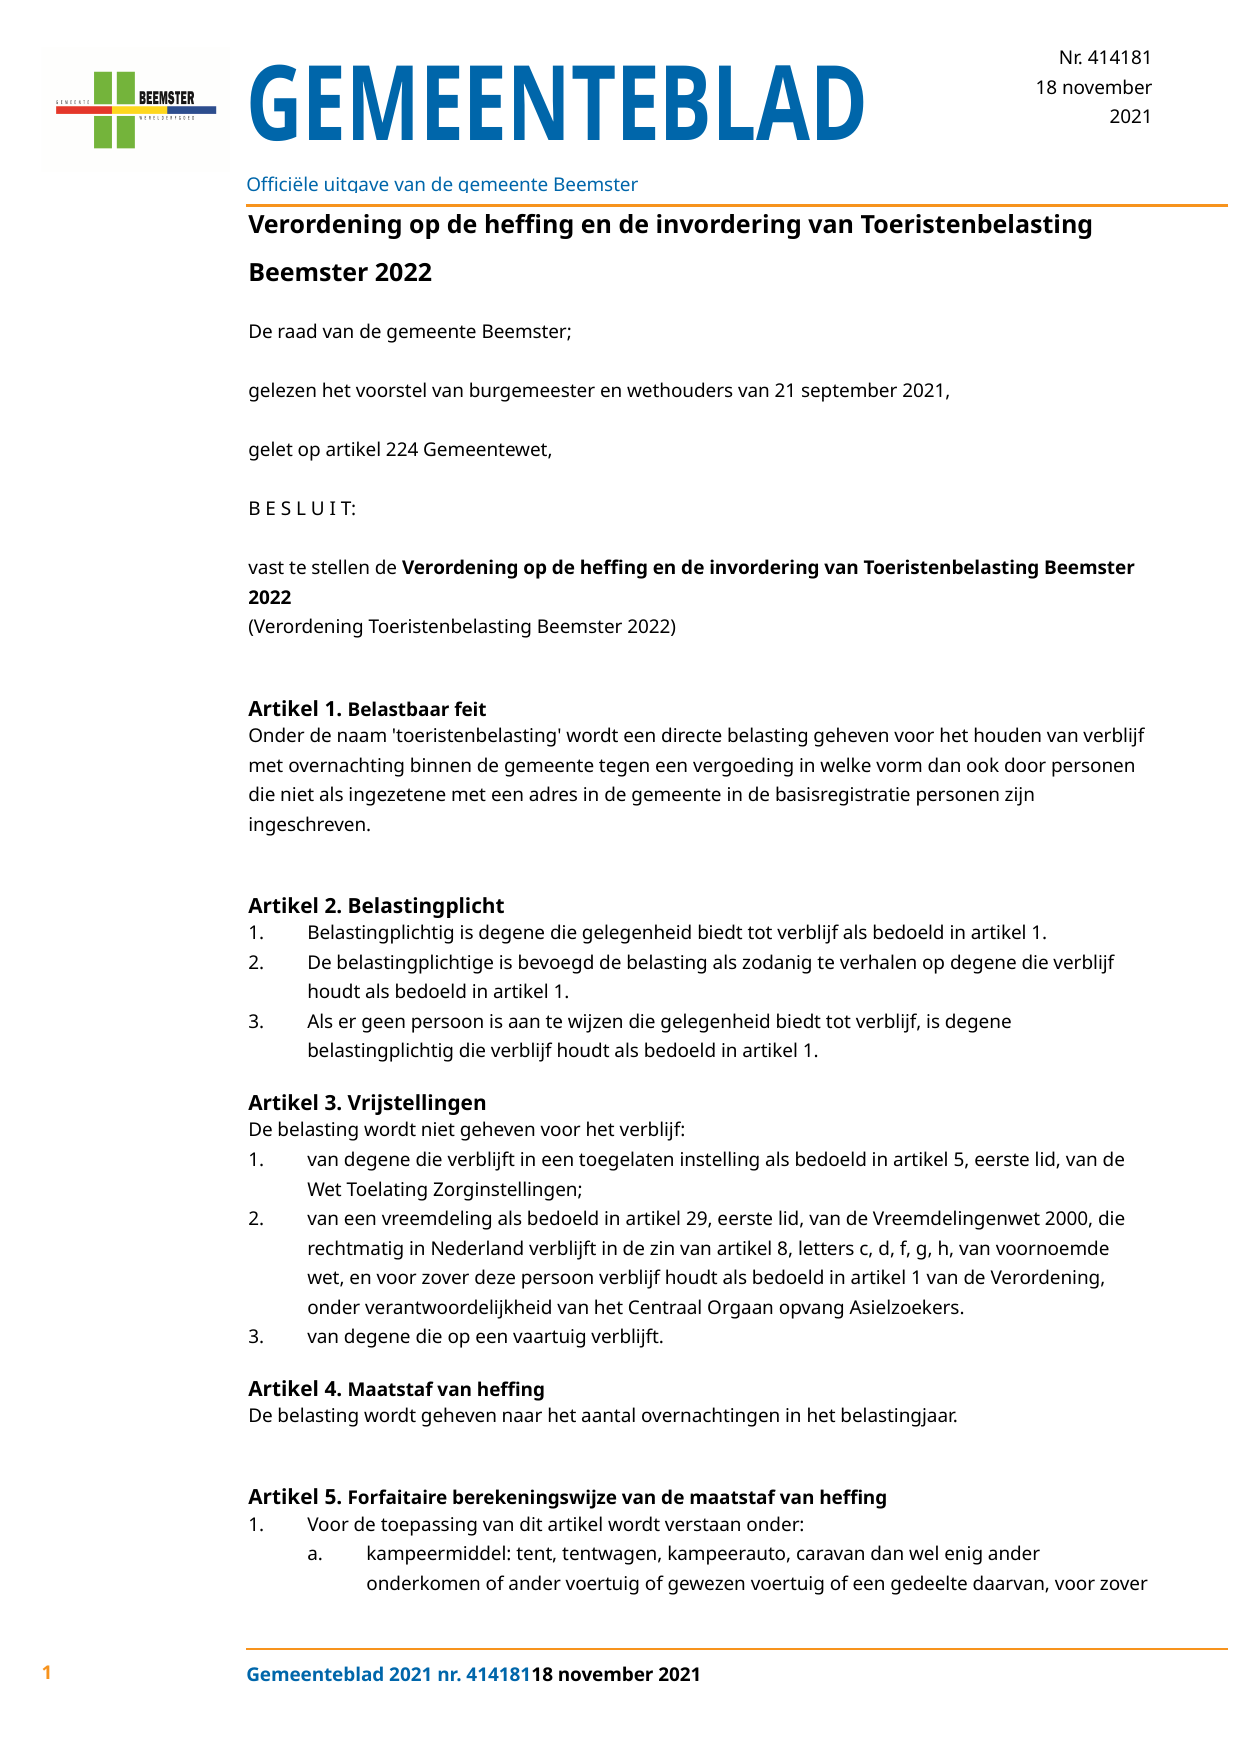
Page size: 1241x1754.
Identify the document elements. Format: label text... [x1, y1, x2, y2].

list Als er geen persoon is aan te wijzen die gelegenheid biedt tot verblijf, is degene belastingplichtig die verblijf houdt als bedoeld in artikel 1. [248, 1008, 1152, 1063]
text Artikel 5. Forfaitaire berekeningswijze van de maatstaf van heffing [248, 1482, 1152, 1511]
list van degene die op een vaartuig verblijft. [248, 1324, 1152, 1349]
list De belastingplichtige is bevoegd de belasting als zodanig te verhalen op degene die verblijf houdt als bedoeld in artikel 1. [248, 949, 1152, 1004]
text (Verordening Toeristenbelasting Beemster 2022) [248, 614, 1152, 639]
list Voor de toepassing van dit artikel wordt verstaan onder: [248, 1511, 1152, 1537]
list van degene die verblijft in een toegelaten instelling als bedoeld in artikel 5, eerste lid, van de Wet Toelating Zorginstellingen; [248, 1146, 1152, 1201]
text Verordening op de heffing en de invordering van Toeristenbelasting Beemster 2022 [248, 207, 1152, 288]
list Belastingplichtig is degene die gelegenheid biedt tot verblijf als bedoeld in artikel 1. [248, 919, 1152, 945]
text gelet op artikel 224 Gemeentewet, [248, 436, 1152, 462]
picture [41, 47, 231, 172]
list van een vreemdeling als bedoeld in artikel 29, eerste lid, van de Vreemdelingenwet 2000, die rechtmatig in Nederland verblijft in de zin van artikel 8, letters c, d, f, g, h, van voornoemde wet, en voor zover deze persoon verblijf houdt als bedoeld in artikel 1 van de Verordening, onder verantwoordelijkheid van het Centraal Orgaan opvang Asielzoekers. [248, 1205, 1152, 1320]
text Artikel 3. Vrijstellingen [248, 1088, 1152, 1117]
text De raad van de gemeente Beemster; [248, 318, 1152, 344]
text Artikel 2. Belastingplicht [248, 891, 1152, 919]
text Artikel 1. Belastbaar feit [248, 694, 1152, 722]
text De belasting wordt niet geheven voor het verblijf: [248, 1117, 1152, 1142]
text Onder de naam 'toeristenbelasting' wordt een directe belasting geheven voor het houden van verblijf met overnachting binnen de gemeente tegen een vergoeding in welke vorm dan ook door personen die niet als ingezetene met een adres in de gemeente in de basisregistratie personen zijn ingeschreven. [248, 722, 1152, 837]
text gelezen het voorstel van burgemeester en wethouders van 21 september 2021, [248, 377, 1152, 403]
text B E S L U I T: [248, 495, 1152, 521]
list kampeermiddel: tent, tentwagen, kampeerauto, caravan dan wel enig ander onderkomen of ander voertuig of gewezen voertuig of een gedeelte daarvan, voor zover [307, 1541, 1152, 1596]
text Artikel 4. Maatstaf van heffing [248, 1374, 1152, 1402]
text vast te stellen de Verordening op de heffing en de invordering van Toeristenbelasting Beemster 2022 [248, 554, 1152, 610]
text De belasting wordt geheven naar het aantal overnachtingen in het belastingjaar. [248, 1402, 1152, 1428]
